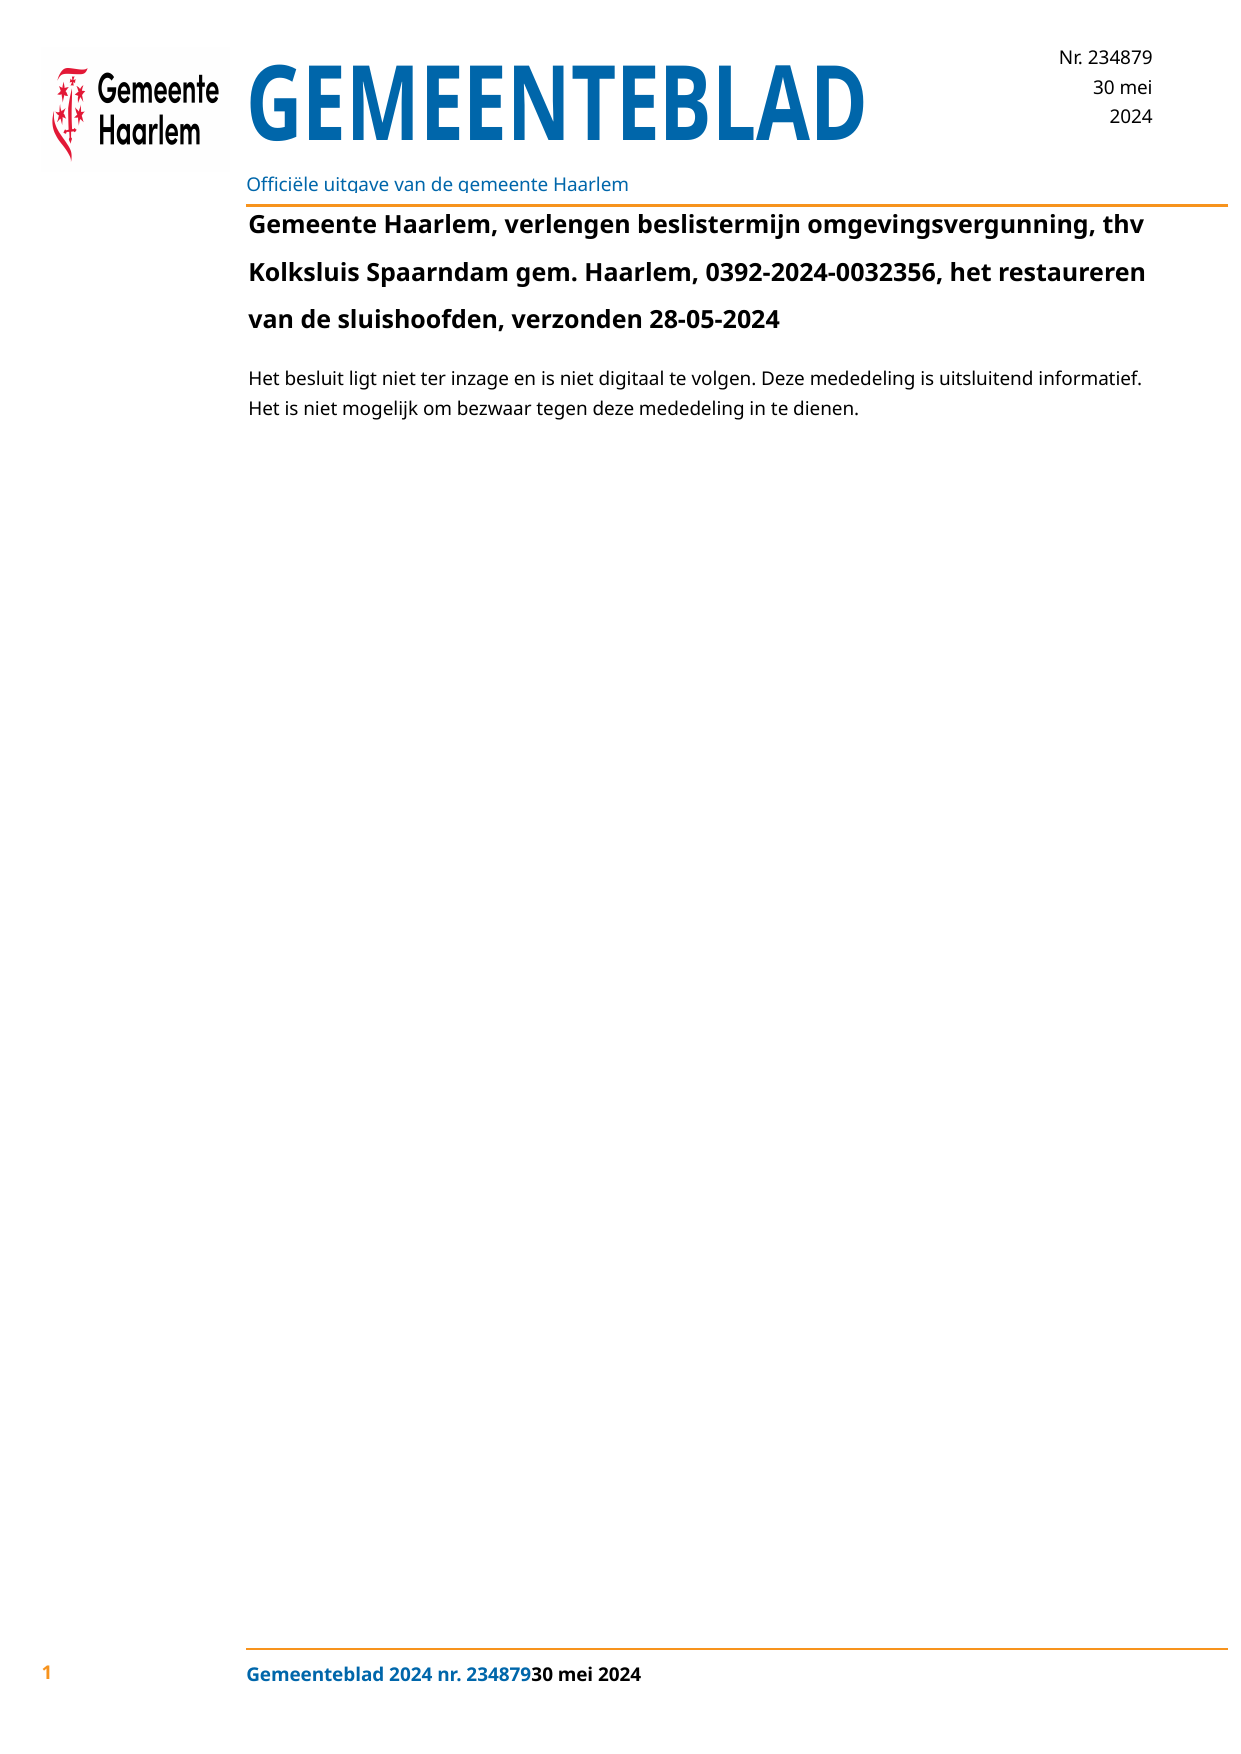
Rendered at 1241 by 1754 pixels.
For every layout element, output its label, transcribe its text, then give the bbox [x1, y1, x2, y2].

picture [41, 47, 231, 172]
text Gemeente Haarlem, verlengen beslistermijn omgevingsvergunning, thv Kolksluis Spaarndam gem. Haarlem, 0392-2024-0032356, het restaureren van de sluishoofden, verzonden 28-05-2024 [248, 207, 1152, 336]
text Het besluit ligt niet ter inzage en is niet digitaal te volgen. Deze mededeling is uitsluitend informatief. Het is niet mogelijk om bezwaar tegen deze mededeling in te dienen. [248, 366, 1152, 421]
